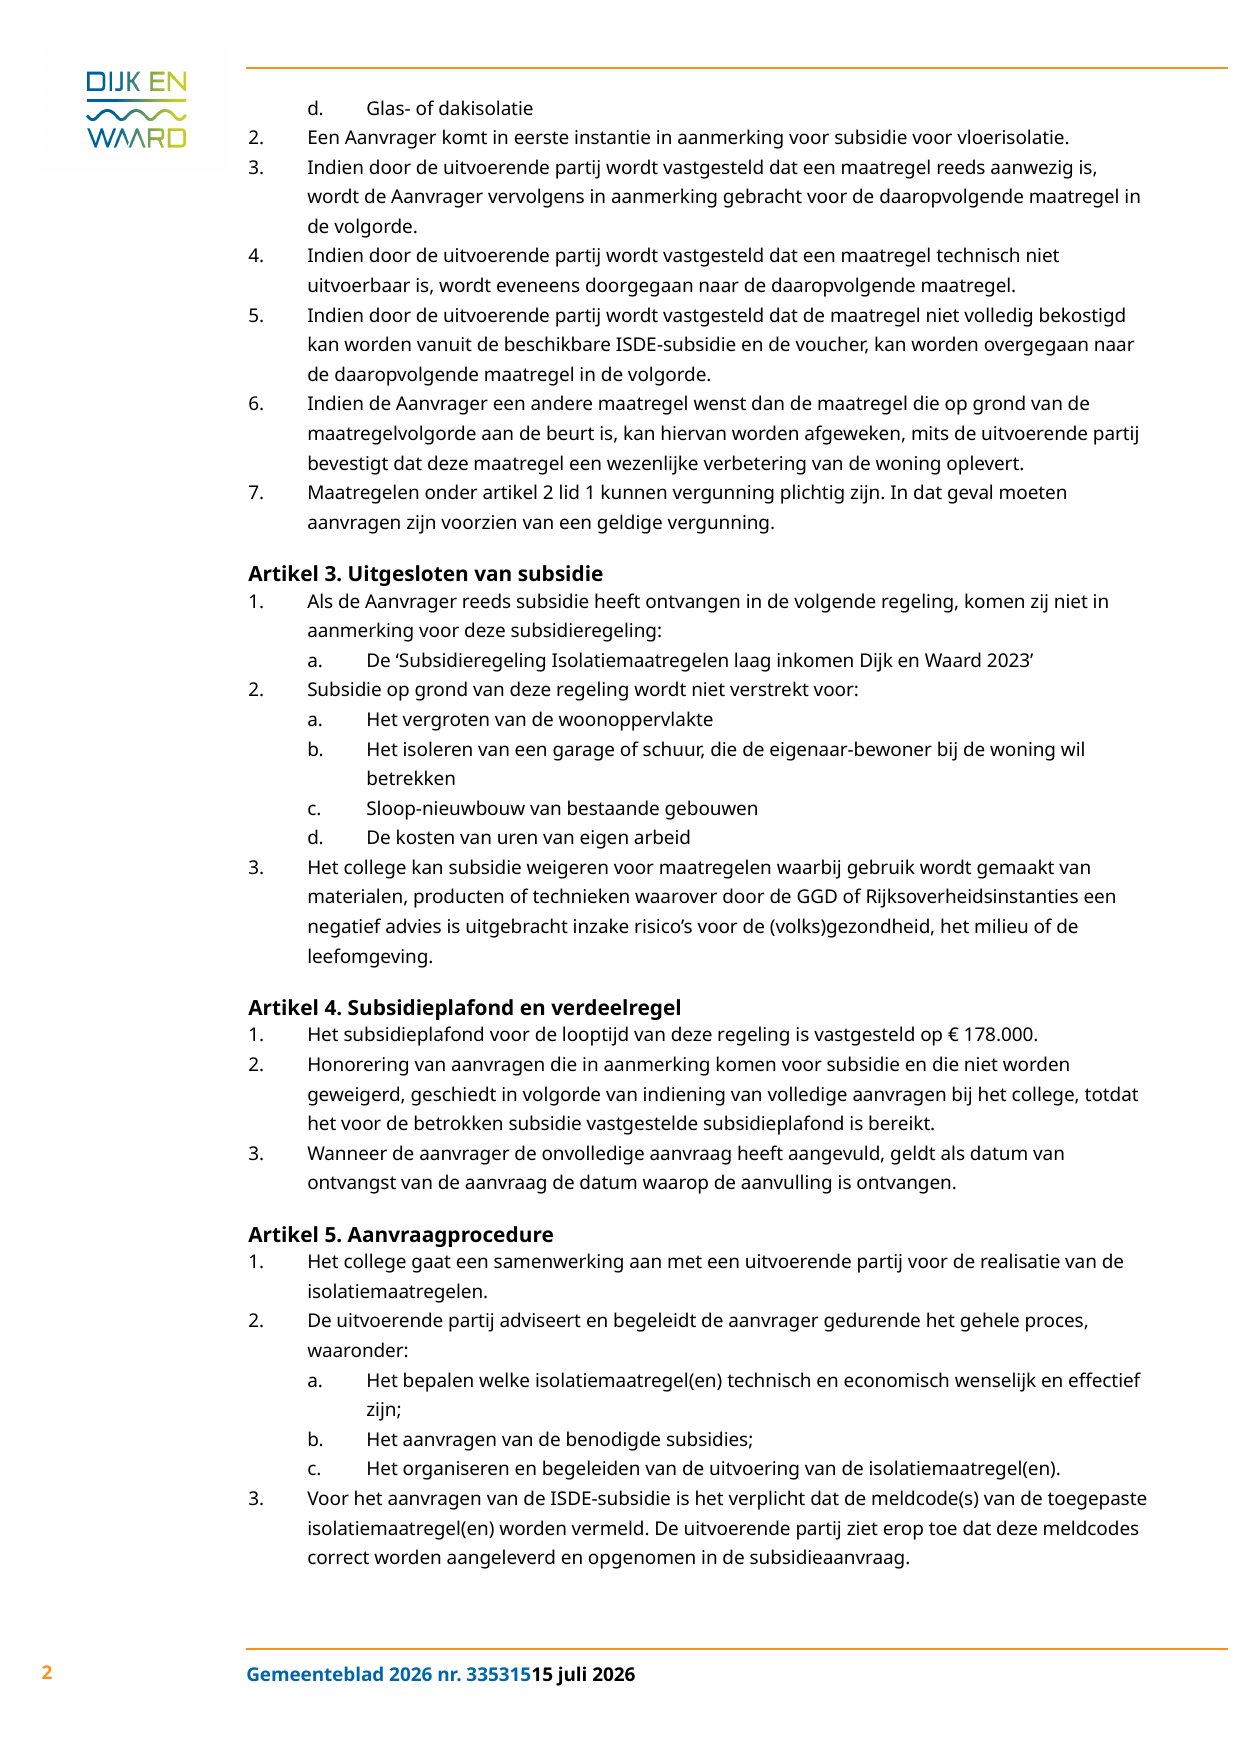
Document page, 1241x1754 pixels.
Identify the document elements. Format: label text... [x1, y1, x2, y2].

list Een Aanvrager komt in eerste instantie in aanmerking voor subsidie voor vloerisolatie. [248, 124, 1152, 150]
list Het subsidieplafond voor de looptijd van deze regeling is vastgesteld op € 178.000. [248, 1022, 1152, 1047]
picture [41, 47, 231, 172]
list Het college kan subsidie weigeren voor maatregelen waarbij gebruik wordt gemaakt van materialen, producten of technieken waarover door de GGD of Rijksoverheidsinstanties een negatief advies is uitgebracht inzake risico’s voor de (volks)gezondheid, het milieu of de leefomgeving. [248, 854, 1152, 968]
list Indien door de uitvoerende partij wordt vastgesteld dat een maatregel technisch niet uitvoerbaar is, wordt eveneens doorgegaan naar de daaropvolgende maatregel. [248, 243, 1152, 298]
list Indien door de uitvoerende partij wordt vastgesteld dat de maatregel niet volledig bekostigd kan worden vanuit de beschikbare ISDE‑subsidie en de voucher, kan worden overgegaan naar de daaropvolgende maatregel in de volgorde. [248, 302, 1152, 387]
list Het college gaat een samenwerking aan met een uitvoerende partij voor de realisatie van de isolatiemaatregelen. [248, 1248, 1152, 1304]
list Het isoleren van een garage of schuur, die de eigenaar-bewoner bij de woning wil betrekken [307, 736, 1152, 791]
text Artikel 3. Uitgesloten van subsidie [248, 559, 1152, 588]
list Als de Aanvrager reeds subsidie heeft ontvangen in de volgende regeling, komen zij niet in aanmerking voor deze subsidieregeling: [248, 588, 1152, 643]
list Het bepalen welke isolatiemaatregel(en) technisch en economisch wenselijk en effectief zijn; [307, 1367, 1152, 1422]
list Wanneer de aanvrager de onvolledige aanvraag heeft aangevuld, geldt als datum van ontvangst van de aanvraag de datum waarop de aanvulling is ontvangen. [248, 1140, 1152, 1195]
list Indien de Aanvrager een andere maatregel wenst dan de maatregel die op grond van de maatregelvolgorde aan de beurt is, kan hiervan worden afgeweken, mits de uitvoerende partij bevestigt dat deze maatregel een wezenlijke verbetering van de woning oplevert. [248, 391, 1152, 476]
text Artikel 4. Subsidieplafond en verdeelregel [248, 993, 1152, 1022]
list Het aanvragen van de benodigde subsidies; [307, 1426, 1152, 1452]
list De kosten van uren van eigen arbeid [307, 824, 1152, 850]
list De ‘Subsidieregeling Isolatiemaatregelen laag inkomen Dijk en Waard 2023’ [307, 647, 1152, 673]
list Sloop-nieuwbouw van bestaande gebouwen [307, 795, 1152, 821]
list Voor het aanvragen van de ISDE‑subsidie is het verplicht dat de meldcode(s) van de toegepaste isolatiemaatregel(en) worden vermeld. De uitvoerende partij ziet erop toe dat deze meldcodes correct worden aangeleverd en opgenomen in de subsidieaanvraag. [248, 1485, 1152, 1570]
list Subsidie op grond van deze regeling wordt niet verstrekt voor: [248, 677, 1152, 702]
list Het vergroten van de woonoppervlakte [307, 706, 1152, 732]
list Honorering van aanvragen die in aanmerking komen voor subsidie en die niet worden geweigerd, geschiedt in volgorde van indiening van volledige aanvragen bij het college, totdat het voor de betrokken subsidie vastgestelde subsidieplafond is bereikt. [248, 1051, 1152, 1136]
text Artikel 5. Aanvraagprocedure [248, 1220, 1152, 1248]
list Het organiseren en begeleiden van de uitvoering van de isolatiemaatregel(en). [307, 1456, 1152, 1481]
list Indien door de uitvoerende partij wordt vastgesteld dat een maatregel reeds aanwezig is, wordt de Aanvrager vervolgens in aanmerking gebracht voor de daaropvolgende maatregel in de volgorde. [248, 154, 1152, 239]
list Glas- of dakisolatie [307, 95, 1152, 121]
list Maatregelen onder artikel 2 lid 1 kunnen vergunning plichtig zijn. In dat geval moeten aanvragen zijn voorzien van een geldige vergunning. [248, 479, 1152, 535]
list De uitvoerende partij adviseert en begeleidt de aanvrager gedurende het gehele proces, waaronder: [248, 1308, 1152, 1363]
